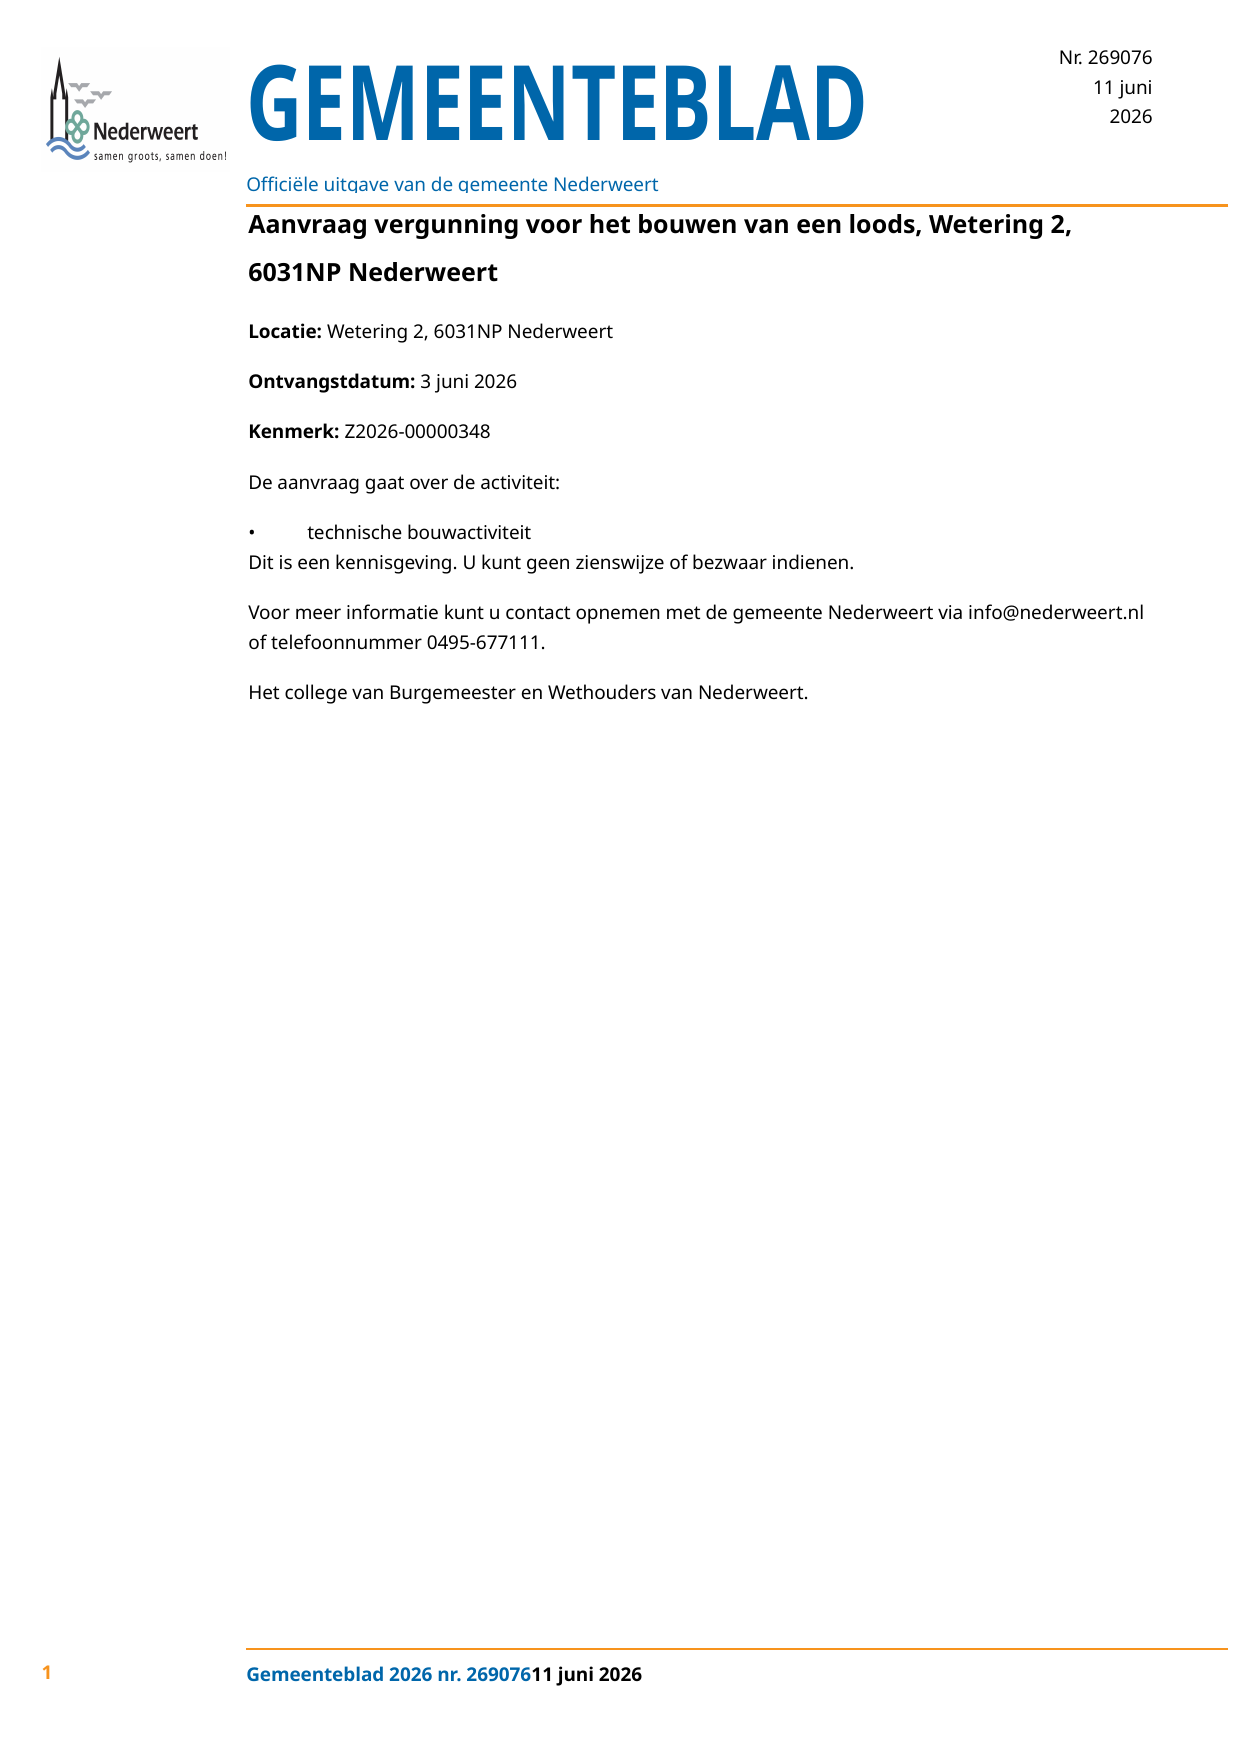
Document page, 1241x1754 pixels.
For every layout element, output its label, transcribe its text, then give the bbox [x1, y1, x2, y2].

text Locatie: Wetering 2, 6031NP Nederweert [248, 318, 1152, 344]
text Ontvangstdatum: 3 juni 2026 [248, 368, 1152, 394]
text Voor meer informatie kunt u contact opnemen met de gemeente Nederweert via info@nederweert.nl of telefoonnummer 0495-677111. [248, 599, 1152, 655]
text Aanvraag vergunning voor het bouwen van een loods, Wetering 2, 6031NP Nederweert [248, 207, 1152, 288]
picture [41, 47, 231, 172]
text Kenmerk: Z2026-00000348 [248, 419, 1152, 444]
text Dit is een kennisgeving. U kunt geen zienswijze of bezwaar indienen. [248, 549, 1152, 575]
text Het college van Burgemeester en Wethouders van Nederweert. [248, 679, 1152, 705]
text De aanvraag gaat over de activiteit: [248, 469, 1152, 495]
list technische bouwactiviteit [248, 519, 1152, 545]
